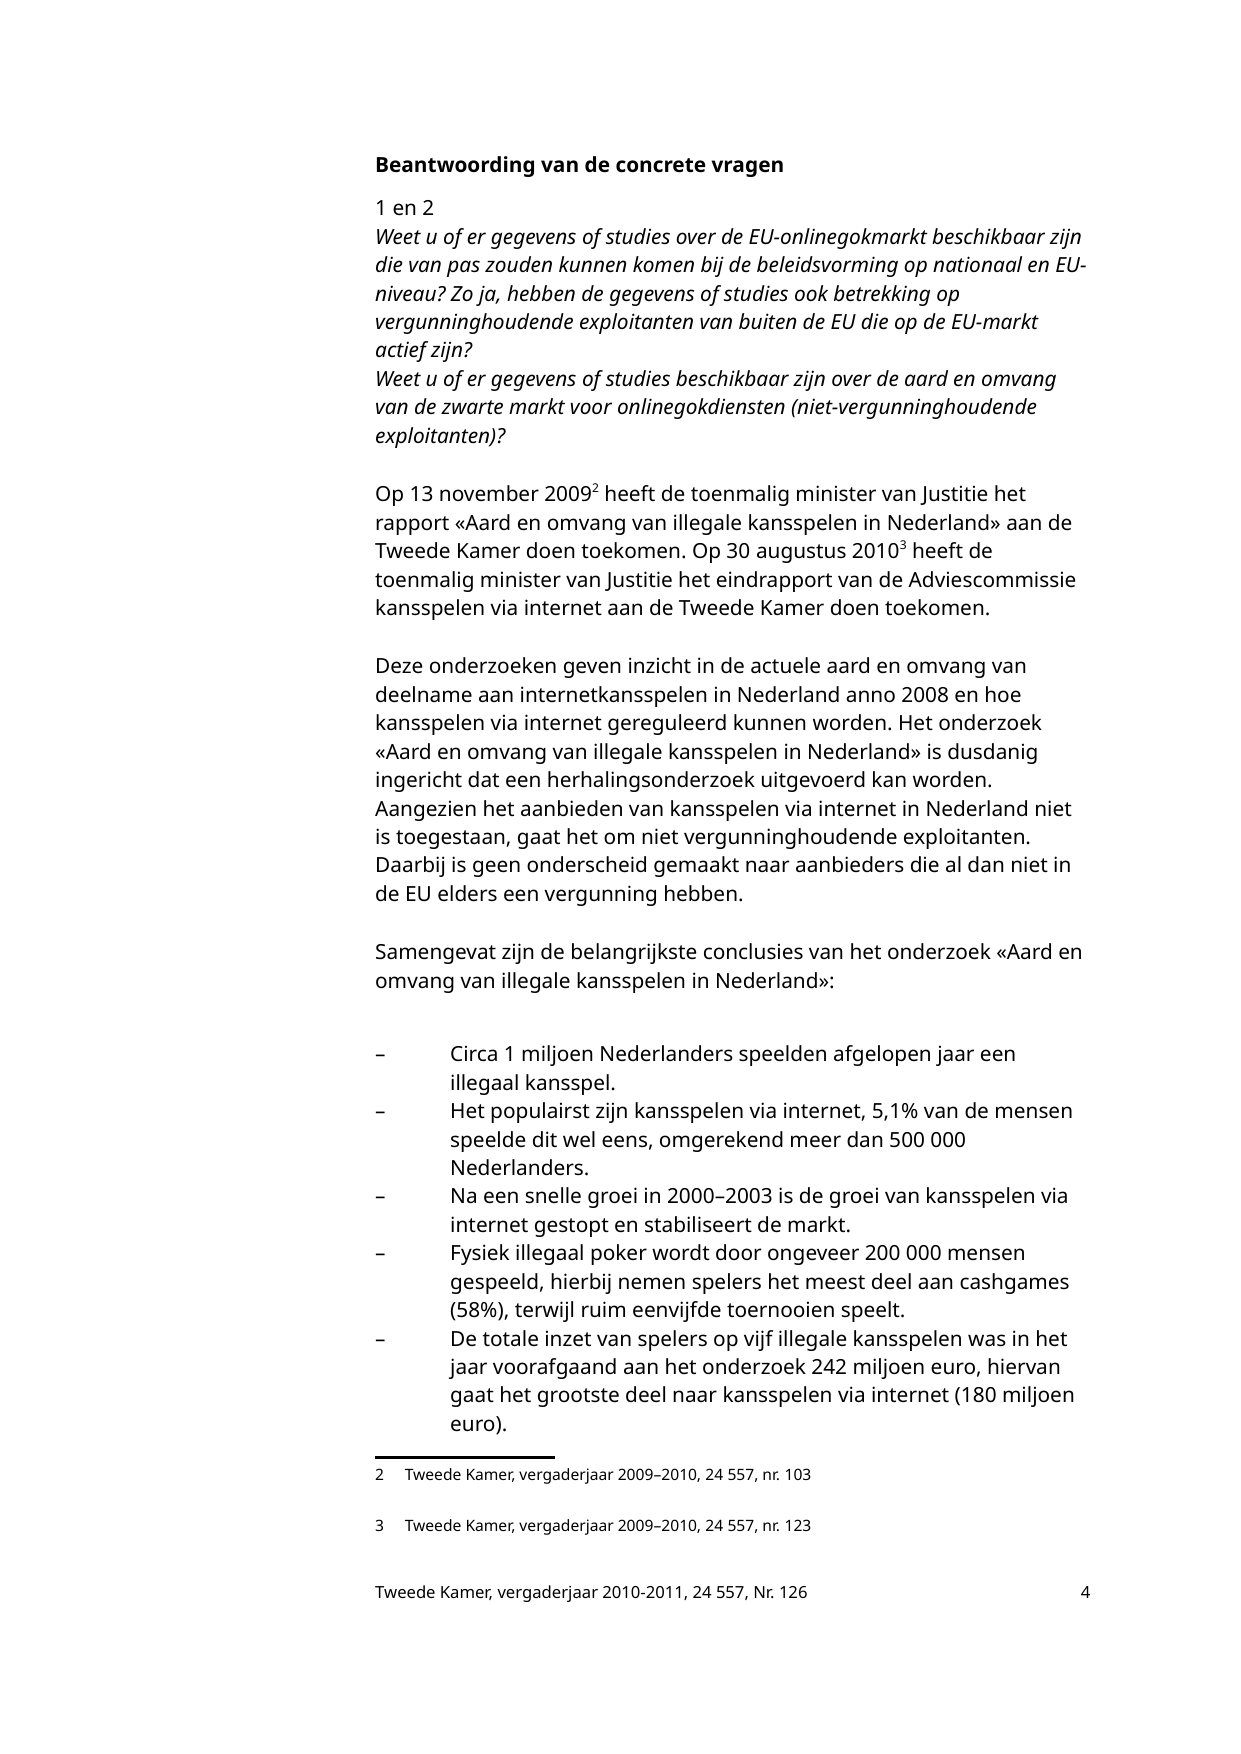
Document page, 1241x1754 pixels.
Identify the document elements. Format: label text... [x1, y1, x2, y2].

list Na een snelle groei in 2000–2003 is de groei van kansspelen via internet gestopt en stabiliseert de markt. [375, 1182, 1090, 1238]
list Het populairst zijn kansspelen via internet, 5,1% van de mensen speelde dit wel eens, omgerekend meer dan 500 000 Nederlanders. [375, 1096, 1090, 1182]
text Beantwoording van de concrete vragen [375, 150, 1090, 178]
text Weet u of er gegevens of studies beschikbaar zijn over de aard en omvang van de zwarte markt voor onlinegokdiensten (niet-vergunninghoudende exploitanten)? [375, 364, 1090, 449]
list De totale inzet van spelers op vijf illegale kansspelen was in het jaar voorafgaand aan het onderzoek 242 miljoen euro, hiervan gaat het grootste deel naar kansspelen via internet (180 miljoen euro). [375, 1324, 1090, 1437]
list Fysiek illegaal poker wordt door ongeveer 200 000 mensen gespeeld, hierbij nemen spelers het meest deel aan cashgames (58%), terwijl ruim eenvijfde toernooien speelt. [375, 1238, 1090, 1324]
list Circa 1 miljoen Nederlanders speelden afgelopen jaar een illegaal kansspel. [375, 1039, 1090, 1096]
text Tweede Kamer, vergaderjaar 2009–2010, 24 557, nr. 123 [375, 1508, 1090, 1536]
text Samengevat zijn de belangrijkste conclusies van het onderzoek «Aard en omvang van illegale kansspelen in Nederland»: [375, 937, 1090, 994]
text Op 13 november 2009 heeft de toenmalig minister van Justitie het rapport «Aard en omvang van illegale kansspelen in Nederland» aan de Tweede Kamer doen toekomen. Op 30 augustus 2010 heeft de toenmalig minister van Justitie het eindrapport van de Adviescommissie kansspelen via internet aan de Tweede Kamer doen toekomen. [375, 479, 1090, 622]
text 1 en 2 [375, 193, 1090, 222]
text Weet u of er gegevens of studies over de EU-onlinegokmarkt beschikbaar zijn die van pas zouden kunnen komen bij de beleidsvorming op nationaal en EU-niveau? Zo ja, hebben de gegevens of studies ook betrekking op vergunninghoudende exploitanten van buiten de EU die op de EU-markt actief zijn? [375, 222, 1090, 364]
text Deze onderzoeken geven inzicht in de actuele aard en omvang van deelname aan internetkansspelen in Nederland anno 2008 en hoe kansspelen via internet gereguleerd kunnen worden. Het onderzoek «Aard en omvang van illegale kansspelen in Nederland» is dusdanig ingericht dat een herhalingsonderzoek uitgevoerd kan worden. Aangezien het aanbieden van kansspelen via internet in Nederland niet is toegestaan, gaat het om niet vergunninghoudende exploitanten. Daarbij is geen onderscheid gemaakt naar aanbieders die al dan niet in de EU elders een vergunning hebben. [375, 652, 1090, 907]
text Tweede Kamer, vergaderjaar 2009–2010, 24 557, nr. 103 [375, 1449, 1090, 1478]
